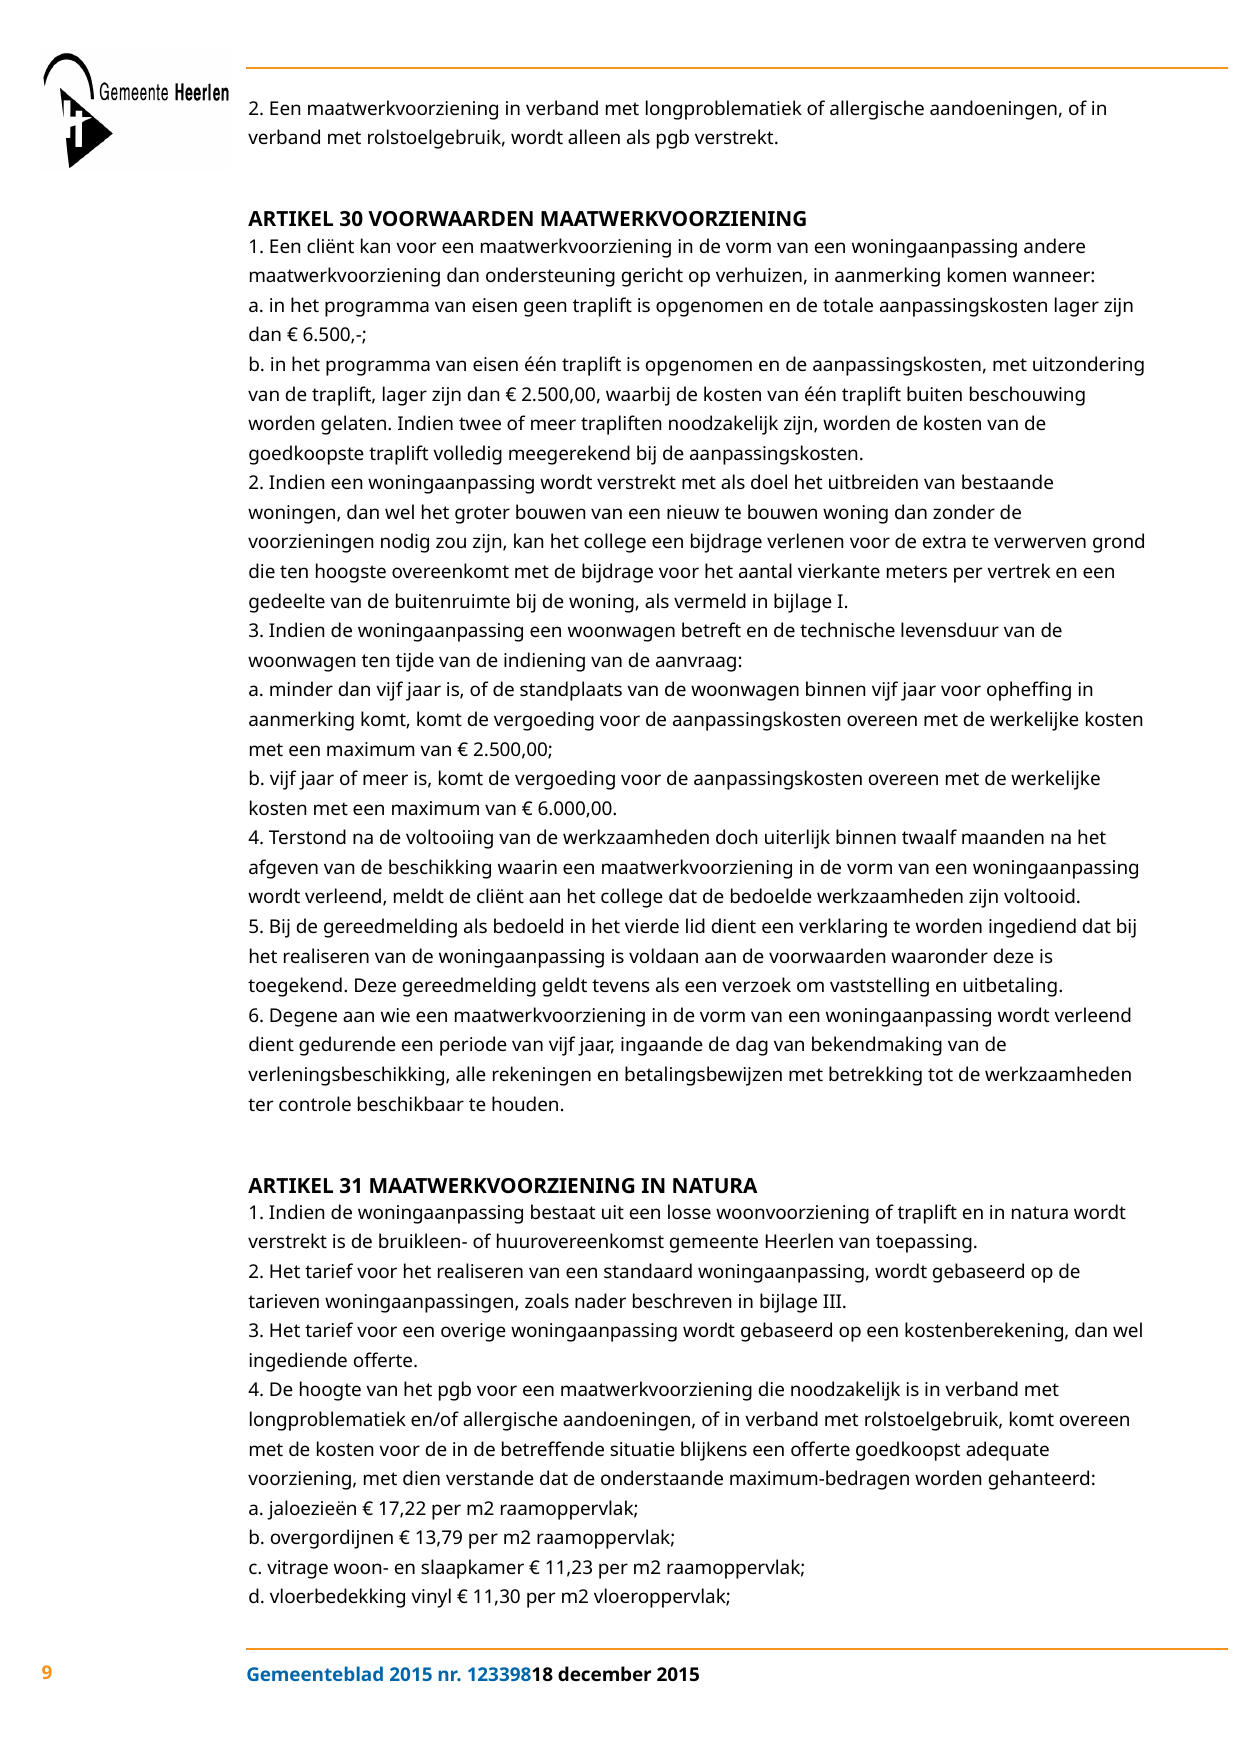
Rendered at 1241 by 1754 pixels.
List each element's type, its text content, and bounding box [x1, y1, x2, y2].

text 2. Een maatwerkvoorziening in verband met longproblematiek of allergische aandoeningen, of in verband met rolstoelgebruik, wordt alleen als pgb verstrekt. [248, 95, 1152, 150]
text 6. Degene aan wie een maatwerkvoorziening in de vorm van een woningaanpassing wordt verleend dient gedurende een periode van vijf jaar, ingaande de dag van bekendmaking van de verleningsbeschikking, alle rekeningen en betalingsbewijzen met betrekking tot de werkzaamheden ter controle beschikbaar te houden. [248, 1002, 1152, 1116]
text ARTIKEL 31 MAATWERKVOORZIENING IN NATURA [248, 1171, 1152, 1199]
text 1. Een cliënt kan voor een maatwerkvoorziening in de vorm van een woningaanpassing andere maatwerkvoorziening dan ondersteuning gericht op verhuizen, in aanmerking komen wanneer: [248, 233, 1152, 288]
text a. in het programma van eisen geen traplift is opgenomen en de totale aanpassingskosten lager zijn dan € 6.500,-; [248, 292, 1152, 347]
text a. jaloezieën € 17,22 per m2 raamoppervlak; [248, 1495, 1152, 1521]
text 2. Het tarief voor het realiseren van een standaard woningaanpassing, wordt gebaseerd op de tarieven woningaanpassingen, zoals nader beschreven in bijlage III. [248, 1258, 1152, 1314]
text 4. Terstond na de voltooiing van de werkzaamheden doch uiterlijk binnen twaalf maanden na het afgeven van de beschikking waarin een maatwerkvoorziening in de vorm van een woningaanpassing wordt verleend, meldt de cliënt aan het college dat de bedoelde werkzaamheden zijn voltooid. [248, 824, 1152, 909]
text ARTIKEL 30 VOORWAARDEN MAATWERKVOORZIENING [248, 204, 1152, 233]
text b. vijf jaar of meer is, komt de vergoeding voor de aanpassingskosten overeen met de werkelijke kosten met een maximum van € 6.000,00. [248, 765, 1152, 821]
text a. minder dan vijf jaar is, of de standplaats van de woonwagen binnen vijf jaar voor opheffing in aanmerking komt, komt de vergoeding voor de aanpassingskosten overeen met de werkelijke kosten met een maximum van € 2.500,00; [248, 677, 1152, 761]
text 5. Bij de gereedmelding als bedoeld in het vierde lid dient een verklaring te worden ingediend dat bij het realiseren van de woningaanpassing is voldaan aan de voorwaarden waaronder deze is toegekend. Deze gereedmelding geldt tevens als een verzoek om vaststelling en uitbetaling. [248, 913, 1152, 998]
text b. in het programma van eisen één traplift is opgenomen en de aanpassingskosten, met uitzondering van de traplift, lager zijn dan € 2.500,00, waarbij de kosten van één traplift buiten beschouwing worden gelaten. Indien twee of meer trapliften noodzakelijk zijn, worden de kosten van de goedkoopste traplift volledig meegerekend bij de aanpassingskosten. [248, 351, 1152, 466]
text c. vitrage woon- en slaapkamer € 11,23 per m2 raamoppervlak; [248, 1554, 1152, 1580]
picture [41, 47, 231, 172]
text 4. De hoogte van het pgb voor een maatwerkvoorziening die noodzakelijk is in verband met longproblematiek en/of allergische aandoeningen, of in verband met rolstoelgebruik, komt overeen met de kosten voor de in de betreffende situatie blijkens een offerte goedkoopst adequate voorziening, met dien verstande dat de onderstaande maximum-bedragen worden gehanteerd: [248, 1377, 1152, 1491]
text 3. Indien de woningaanpassing een woonwagen betreft en de technische levensduur van de woonwagen ten tijde van de indiening van de aanvraag: [248, 617, 1152, 673]
text 3. Het tarief voor een overige woningaanpassing wordt gebaseerd op een kostenberekening, dan wel ingediende offerte. [248, 1317, 1152, 1373]
text d. vloerbedekking vinyl € 11,30 per m2 vloeroppervlak; [248, 1584, 1152, 1609]
text 1. Indien de woningaanpassing bestaat uit een losse woonvoorziening of traplift en in natura wordt verstrekt is de bruikleen- of huurovereenkomst gemeente Heerlen van toepassing. [248, 1199, 1152, 1254]
text b. overgordijnen € 13,79 per m2 raamoppervlak; [248, 1524, 1152, 1550]
text 2. Indien een woningaanpassing wordt verstrekt met als doel het uitbreiden van bestaande woningen, dan wel het groter bouwen van een nieuw te bouwen woning dan zonder de voorzieningen nodig zou zijn, kan het college een bijdrage verlenen voor de extra te verwerven grond die ten hoogste overeenkomt met de bijdrage voor het aantal vierkante meters per vertrek en een gedeelte van de buitenruimte bij de woning, als vermeld in bijlage I. [248, 469, 1152, 613]
